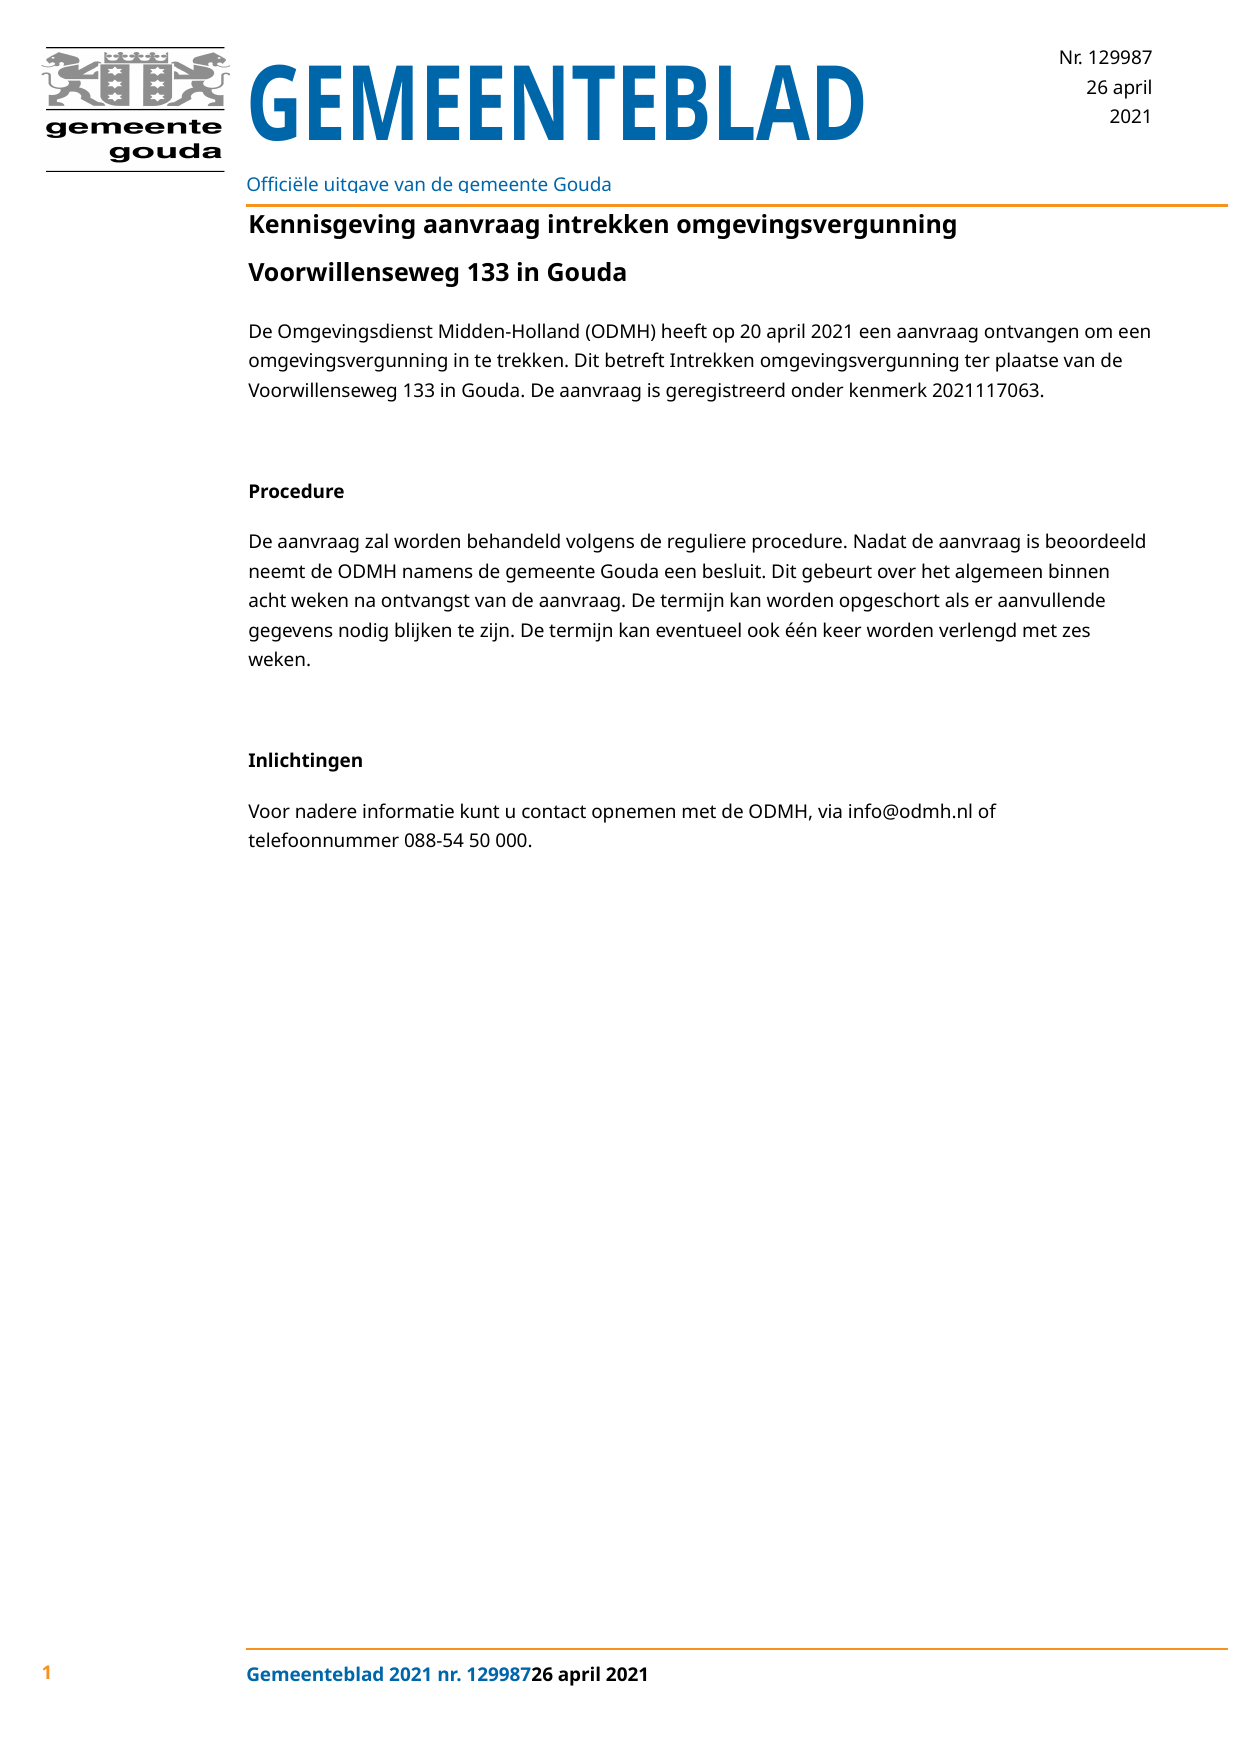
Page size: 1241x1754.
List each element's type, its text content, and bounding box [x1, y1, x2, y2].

text De aanvraag zal worden behandeld volgens de reguliere procedure. Nadat de aanvraag is beoordeeld neemt de ODMH namens de gemeente Gouda een besluit. Dit gebeurt over het algemeen binnen acht weken na ontvangst van de aanvraag. De termijn kan worden opgeschort als er aanvullende gegevens nodig blijken te zijn. De termijn kan eventueel ook één keer worden verlengd met zes weken. [248, 528, 1152, 672]
text De Omgevingsdienst Midden-Holland (ODMH) heeft op 20 april 2021 een aanvraag ontvangen om een omgevingsvergunning in te trekken. Dit betreft Intrekken omgevingsvergunning ter plaatse van de Voorwillenseweg 133 in Gouda. De aanvraag is geregistreerd onder kenmerk 2021117063. [248, 318, 1152, 403]
text Procedure [248, 478, 1152, 504]
picture [41, 47, 231, 172]
text Kennisgeving aanvraag intrekken omgevingsvergunning Voorwillenseweg 133 in Gouda [248, 207, 1152, 288]
text Inlichtingen [248, 747, 1152, 773]
text Voor nadere informatie kunt u contact opnemen met de ODMH, via info@odmh.nl of telefoonnummer 088-54 50 000. [248, 798, 1152, 853]
